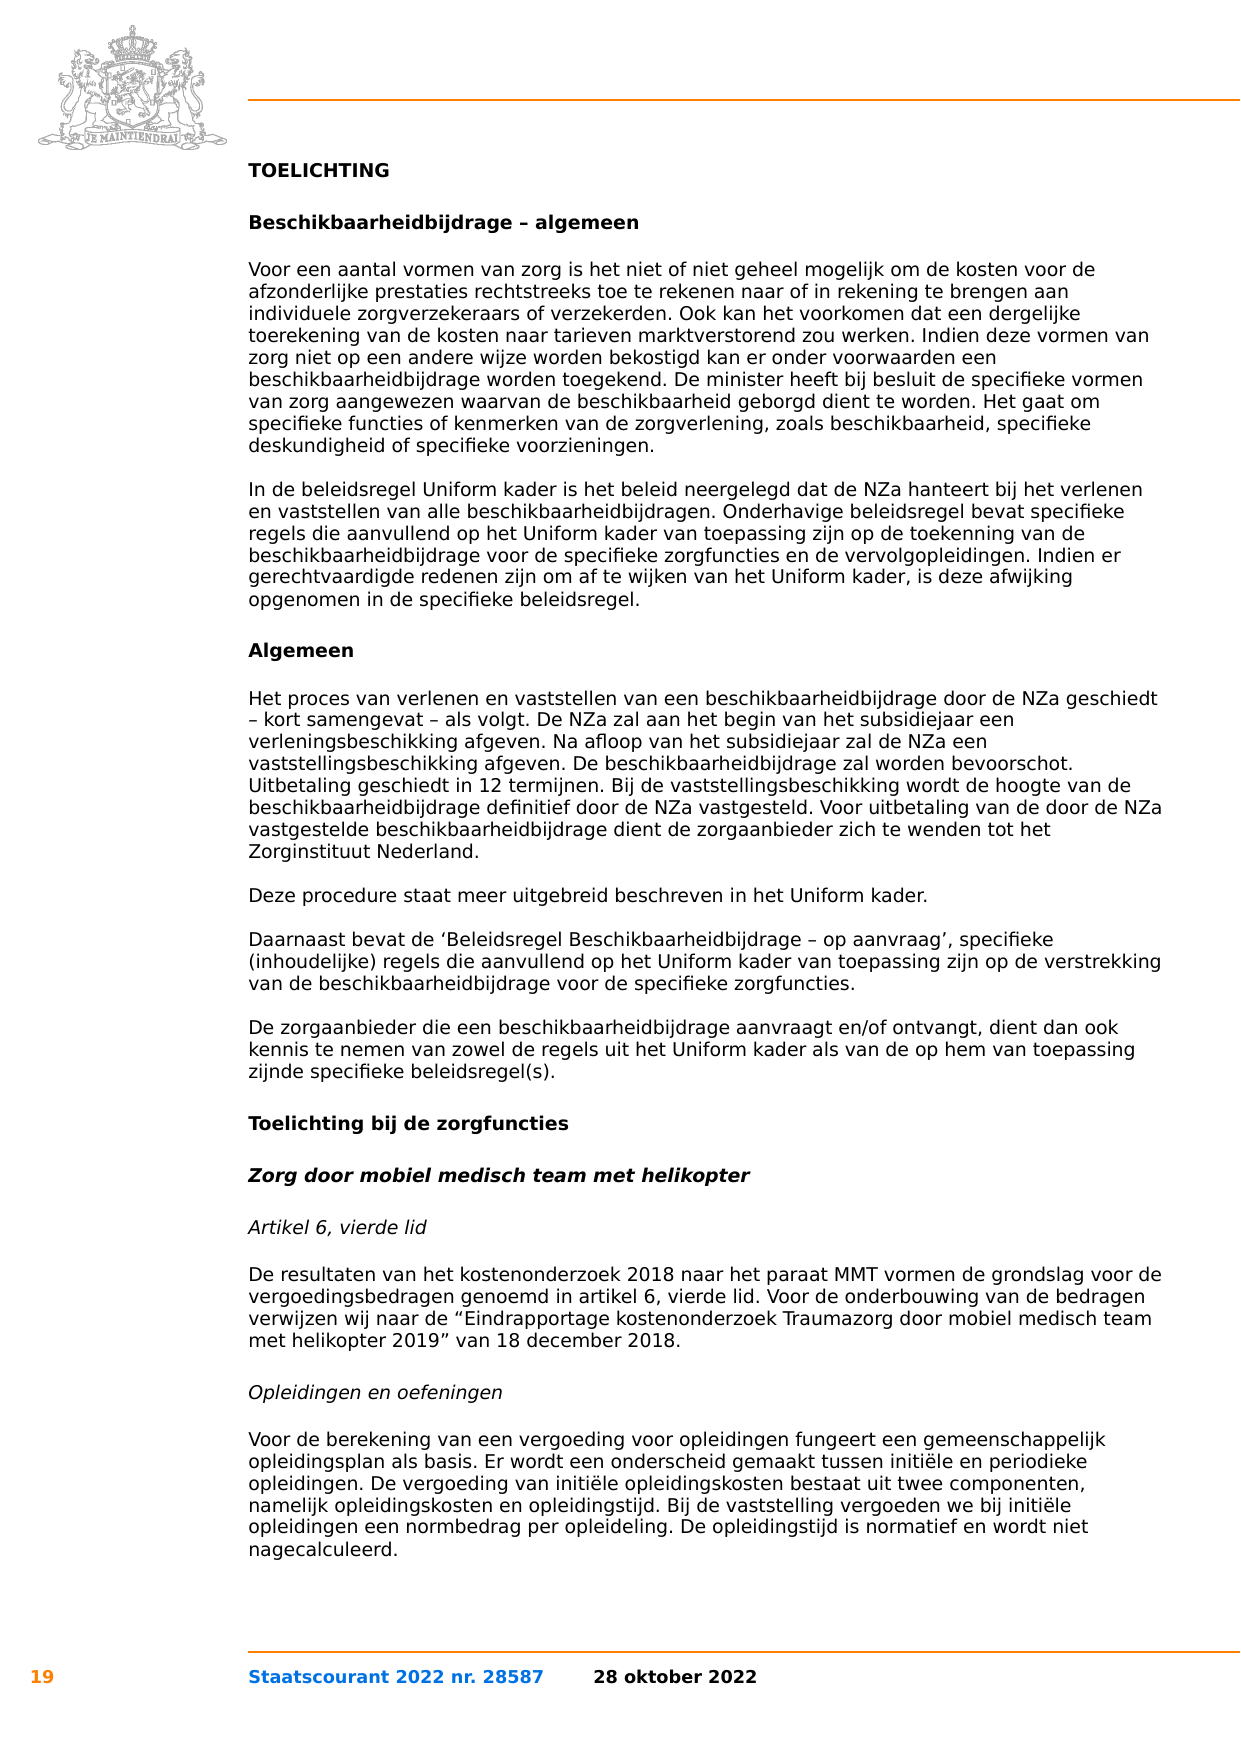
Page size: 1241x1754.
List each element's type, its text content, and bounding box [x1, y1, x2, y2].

text Voor de berekening van een vergoeding voor opleidingen fungeert een gemeenschappelijk opleidingsplan als basis. Er wordt een onderscheid gemaakt tussen initiële en periodieke opleidingen. De vergoeding van initiële opleidingskosten bestaat uit twee componenten, namelijk opleidingskosten en opleidingstijd. Bij de vaststelling vergoeden we bij initiële opleidingen een normbedrag per opleideling. De opleidingstijd is normatief en wordt niet nagecalculeerd. [248, 1428, 1163, 1560]
picture [38, 25, 227, 150]
text Daarnaast bevat de ‘Beleidsregel Beschikbaarheidbijdrage – op aanvraag’, specifieke (inhoudelijke) regels die aanvullend op het Uniform kader van toepassing zijn op de verstrekking van de beschikbaarheidbijdrage voor de specifieke zorgfuncties. [248, 929, 1163, 995]
text Deze procedure staat meer uitgebreid beschreven in het Uniform kader. [248, 885, 1163, 907]
subtitle Opleidingen en oefeningen [248, 1382, 1163, 1403]
subtitle Artikel 6, vierde lid [248, 1217, 1163, 1239]
text Het proces van verlenen en vaststellen van een beschikbaarheidbijdrage door de NZa geschiedt – kort samengevat – als volgt. De NZa zal aan het begin van het subsidiejaar een verleningsbeschikking afgeven. Na afloop van het subsidiejaar zal de NZa een vaststellingsbeschikking afgeven. De beschikbaarheidbijdrage zal worden bevoorschot. Uitbetaling geschiedt in 12 termijnen. Bij de vaststellingsbeschikking wordt de hoogte van de beschikbaarheidbijdrage definitief door de NZa vastgesteld. Voor uitbetaling van de door de NZa vastgestelde beschikbaarheidbijdrage dient de zorgaanbieder zich te wenden tot het Zorginstituut Nederland. [248, 687, 1163, 863]
text In de beleidsregel Uniform kader is het beleid neergelegd dat de NZa hanteert bij het verlenen en vaststellen van alle beschikbaarheidbijdragen. Onderhavige beleidsregel bevat specifieke regels die aanvullend op het Uniform kader van toepassing zijn op de toekenning van de beschikbaarheidbijdrage voor de specifieke zorgfuncties en de vervolgopleidingen. Indien er gerechtvaardigde redenen zijn om af te wijken van het Uniform kader, is deze afwijking opgenomen in de specifieke beleidsregel. [248, 478, 1163, 610]
text De zorgaanbieder die een beschikbaarheidbijdrage aanvraagt en/of ontvangt, dient dan ook kennis te nemen van zowel de regels uit het Uniform kader als van de op hem van toepassing zijnde specifieke beleidsregel(s). [248, 1017, 1163, 1083]
subtitle Toelichting bij de zorgfuncties [248, 1113, 1163, 1135]
text De resultaten van het kostenonderzoek 2018 naar het paraat MMT vormen de grondslag voor de vergoedingsbedragen genoemd in artikel 6, vierde lid. Voor de onderbouwing van de bedragen verwijzen wij naar de “Eindrapportage kostenonderzoek Traumazorg door mobiel medisch team met helikopter 2019” van 18 december 2018. [248, 1264, 1163, 1352]
text Voor een aantal vormen van zorg is het niet of niet geheel mogelijk om de kosten voor de afzonderlijke prestaties rechtstreeks toe te rekenen naar of in rekening te brengen aan individuele zorgverzekeraars of verzekerden. Ook kan het voorkomen dat een dergelijke toerekening van de kosten naar tarieven marktverstorend zou werken. Indien deze vormen van zorg niet op een andere wijze worden bekostigd kan er onder voorwaarden een beschikbaarheidbijdrage worden toegekend. De minister heeft bij besluit de specifieke vormen van zorg aangewezen waarvan de beschikbaarheid geborgd dient te worden. Het gaat om specifieke functies of kenmerken van de zorgverlening, zoals beschikbaarheid, specifieke deskundigheid of specifieke voorzieningen. [248, 259, 1163, 457]
subtitle Beschikbaarheidbijdrage – algemeen [248, 212, 1163, 234]
subtitle Algemeen [248, 640, 1163, 662]
subtitle TOELICHTING [248, 160, 1163, 182]
subtitle Zorg door mobiel medisch team met helikopter [248, 1165, 1163, 1187]
